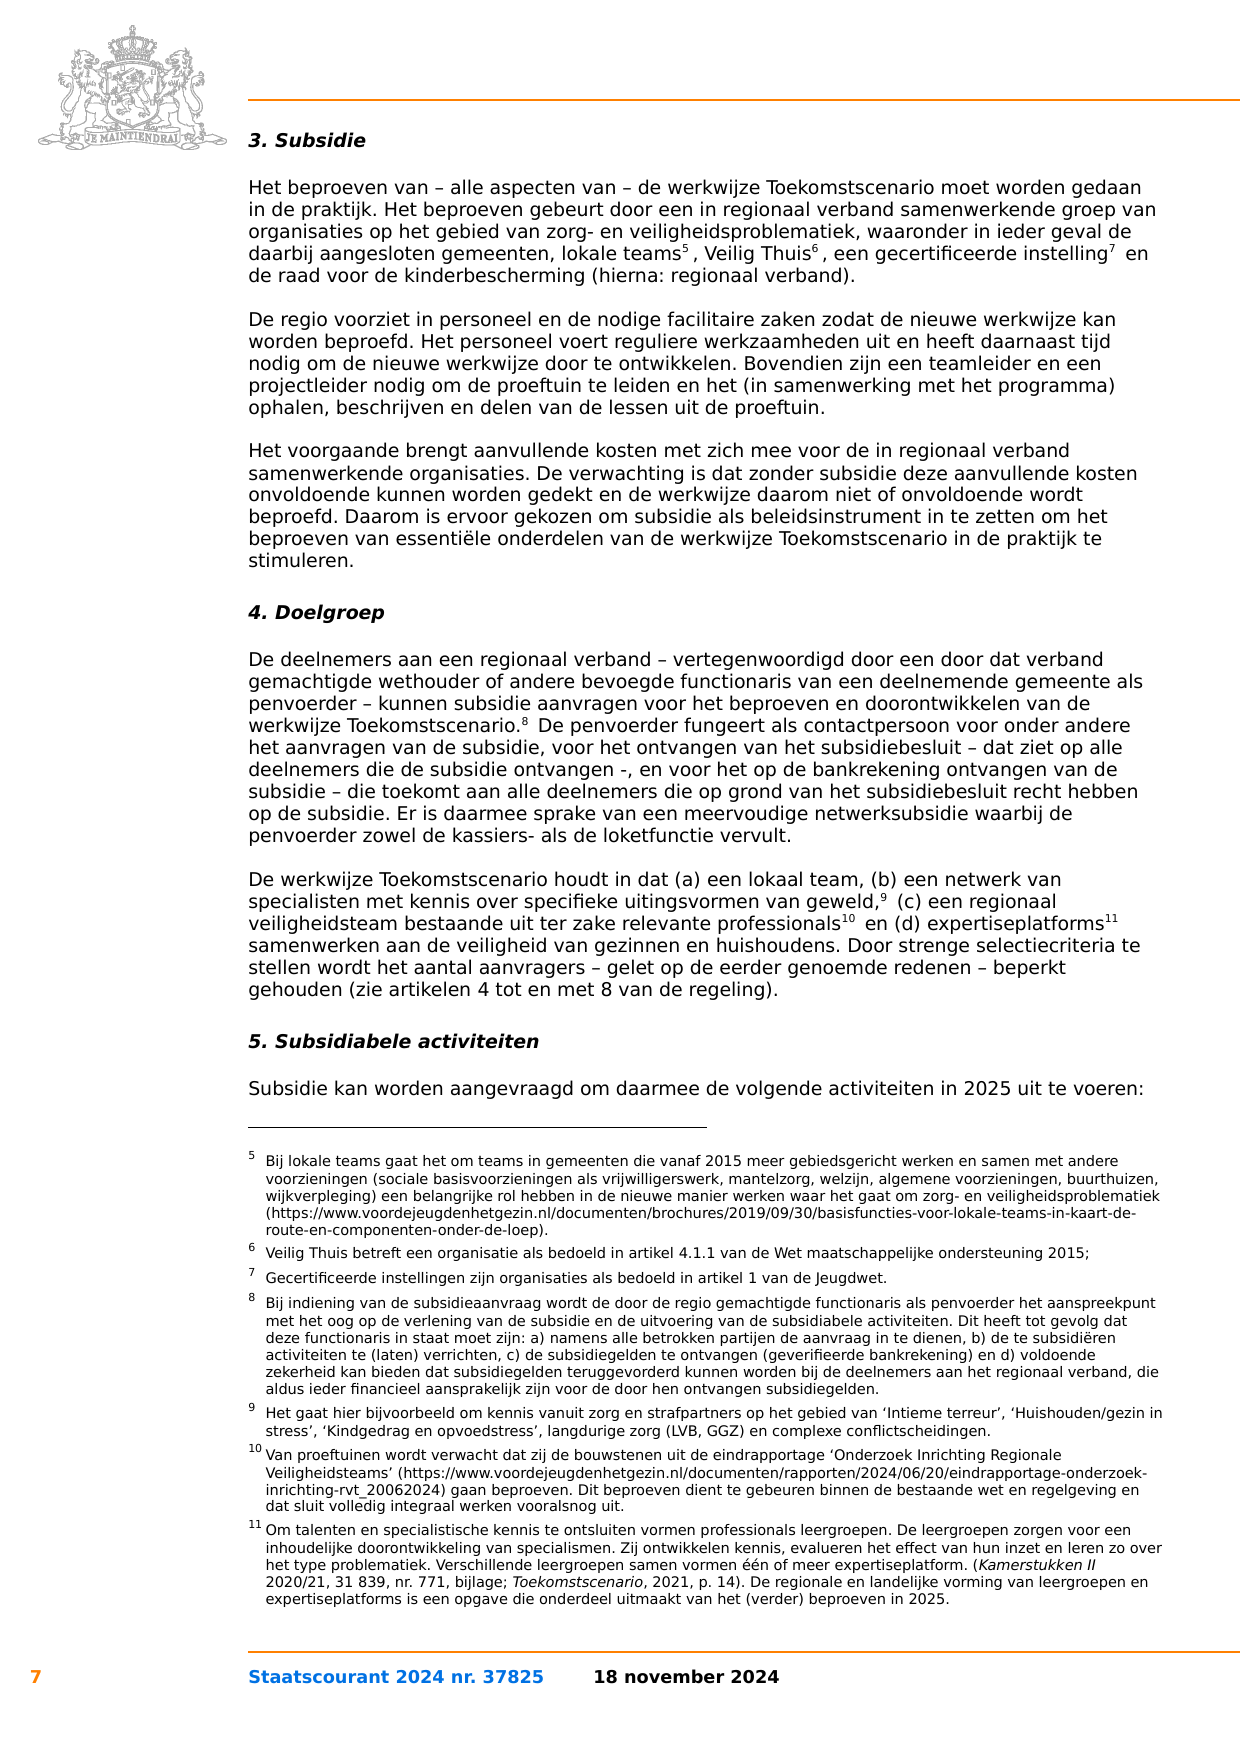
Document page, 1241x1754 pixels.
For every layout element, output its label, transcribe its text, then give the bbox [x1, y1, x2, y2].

text Het voorgaande brengt aanvullende kosten met zich mee voor de in regionaal verband samenwerkende organisaties. De verwachting is dat zonder subsidie deze aanvullende kosten onvoldoende kunnen worden gedekt en de werkwijze daarom niet of onvoldoende wordt beproefd. Daarom is ervoor gekozen om subsidie als beleidsinstrument in te zetten om het beproeven van essentiële onderdelen van de werkwijze Toekomstscenario in de praktijk te stimuleren. [248, 440, 1163, 572]
text Van proeftuinen wordt verwacht dat zij de bouwstenen uit de eindrapportage ‘Onderzoek Inrichting Regionale Veiligheidsteams’ (https://www.voordejeugdenhetgezin.nl/documenten/rapporten/2024/06/20/eindrapportage-onderzoek-inrichting-rvt_20062024) gaan beproeven. Dit beproeven dient te gebeuren binnen de bestaande wet en regelgeving en dat sluit volledig integraal werken vooralsnog uit. [248, 1443, 1163, 1515]
picture [38, 25, 227, 150]
text Veilig Thuis betreft een organisatie als bedoeld in artikel 4.1.1 van de Wet maatschappelijke ondersteuning 2015; [248, 1241, 1163, 1263]
text Om talenten en specialistische kennis te ontsluiten vormen professionals leergroepen. De leergroepen zorgen voor een inhoudelijke doorontwikkeling van specialismen. Zij ontwikkelen kennis, evalueren het effect van hun inzet en leren zo over het type problematiek. Verschillende leergroepen samen vormen één of meer expertiseplatform. (Kamerstukken II 2020/21, 31 839, nr. 771, bijlage; Toekomstscenario, 2021, p. 14). De regionale en landelijke vorming van leergroepen en expertiseplatforms is een opgave die onderdeel uitmaakt van het (verder) beproeven in 2025. [248, 1518, 1163, 1608]
text De werkwijze Toekomstscenario houdt in dat (a) een lokaal team, (b) een netwerk van specialisten met kennis over specifieke uitingsvormen van geweld, (c) een regionaal veiligheidsteam bestaande uit ter zake relevante professionals en (d) expertiseplatforms samenwerken aan de veiligheid van gezinnen en huishoudens. Door strenge selectiecriteria te stellen wordt het aantal aanvragers – gelet op de eerder genoemde redenen – beperkt gehouden (zie artikelen 4 tot en met 8 van de regeling). [248, 869, 1163, 1001]
text Het beproeven van – alle aspecten van – de werkwijze Toekomstscenario moet worden gedaan in de praktijk. Het beproeven gebeurt door een in regionaal verband samenwerkende groep van organisaties op het gebied van zorg- en veiligheidsproblematiek, waaronder in ieder geval de daarbij aangesloten gemeenten, lokale teams, Veilig Thuis, een gecertificeerde instelling en de raad voor de kinderbescherming (hierna: regionaal verband). [248, 177, 1163, 287]
text De regio voorziet in personeel en de nodige facilitaire zaken zodat de nieuwe werkwijze kan worden beproefd. Het personeel voert reguliere werkzaamheden uit en heeft daarnaast tijd nodig om de nieuwe werkwijze door te ontwikkelen. Bovendien zijn een teamleider en een projectleider nodig om de proeftuin te leiden en het (in samenwerking met het programma) ophalen, beschrijven en delen van de lessen uit de proeftuin. [248, 309, 1163, 418]
text Gecertificeerde instellingen zijn organisaties als bedoeld in artikel 1 van de Jeugdwet. [248, 1266, 1163, 1288]
text Het gaat hier bijvoorbeeld om kennis vanuit zorg en strafpartners op het gebied van ‘Intieme terreur’, ‘Huishouden/gezin in stress’, ‘Kindgedrag en opvoedstress’, langdurige zorg (LVB, GGZ) en complexe conflictscheidingen. [248, 1401, 1163, 1440]
text Bij indiening van de subsidieaanvraag wordt de door de regio gemachtigde functionaris als penvoerder het aanspreekpunt met het oog op de verlening van de subsidie en de uitvoering van de subsidiabele activiteiten. Dit heeft tot gevolg dat deze functionaris in staat moet zijn: a) namens alle betrokken partijen de aanvraag in te dienen, b) de te subsidiëren activiteiten te (laten) verrichten, c) de subsidiegelden te ontvangen (geverifieerde bankrekening) en d) voldoende zekerheid kan bieden dat subsidiegelden teruggevorderd kunnen worden bij de deelnemers aan het regionaal verband, die aldus ieder financieel aansprakelijk zijn voor de door hen ontvangen subsidiegelden. [248, 1291, 1163, 1398]
text De deelnemers aan een regionaal verband – vertegenwoordigd door een door dat verband gemachtigde wethouder of andere bevoegde functionaris van een deelnemende gemeente als penvoerder – kunnen subsidie aanvragen voor het beproeven en doorontwikkelen van de werkwijze Toekomstscenario. De penvoerder fungeert als contactpersoon voor onder andere het aanvragen van de subsidie, voor het ontvangen van het subsidiebesluit – dat ziet op alle deelnemers die de subsidie ontvangen -, en voor het op de bankrekening ontvangen van de subsidie – die toekomt aan alle deelnemers die op grond van het subsidiebesluit recht hebben op de subsidie. Er is daarmee sprake van een meervoudige netwerksubsidie waarbij de penvoerder zowel de kassiers- als de loketfunctie vervult. [248, 649, 1163, 847]
subtitle 3. Subsidie [248, 130, 1163, 152]
subtitle 5. Subsidiabele activiteiten [248, 1031, 1163, 1053]
text Subsidie kan worden aangevraagd om daarmee de volgende activiteiten in 2025 uit te voeren: [248, 1078, 1163, 1100]
subtitle 4. Doelgroep [248, 602, 1163, 624]
text Bij lokale teams gaat het om teams in gemeenten die vanaf 2015 meer gebiedsgericht werken en samen met andere voorzieningen (sociale basisvoorzieningen als vrijwilligerswerk, mantelzorg, welzijn, algemene voorzieningen, buurthuizen, wijkverpleging) een belangrijke rol hebben in de nieuwe manier werken waar het gaat om zorg- en veiligheidsproblematiek (https://www.voordejeugdenhetgezin.nl/documenten/brochures/2019/09/30/basisfuncties-voor-lokale-teams-in-kaart-de-route-en-componenten-onder-de-loep). [248, 1149, 1163, 1238]
